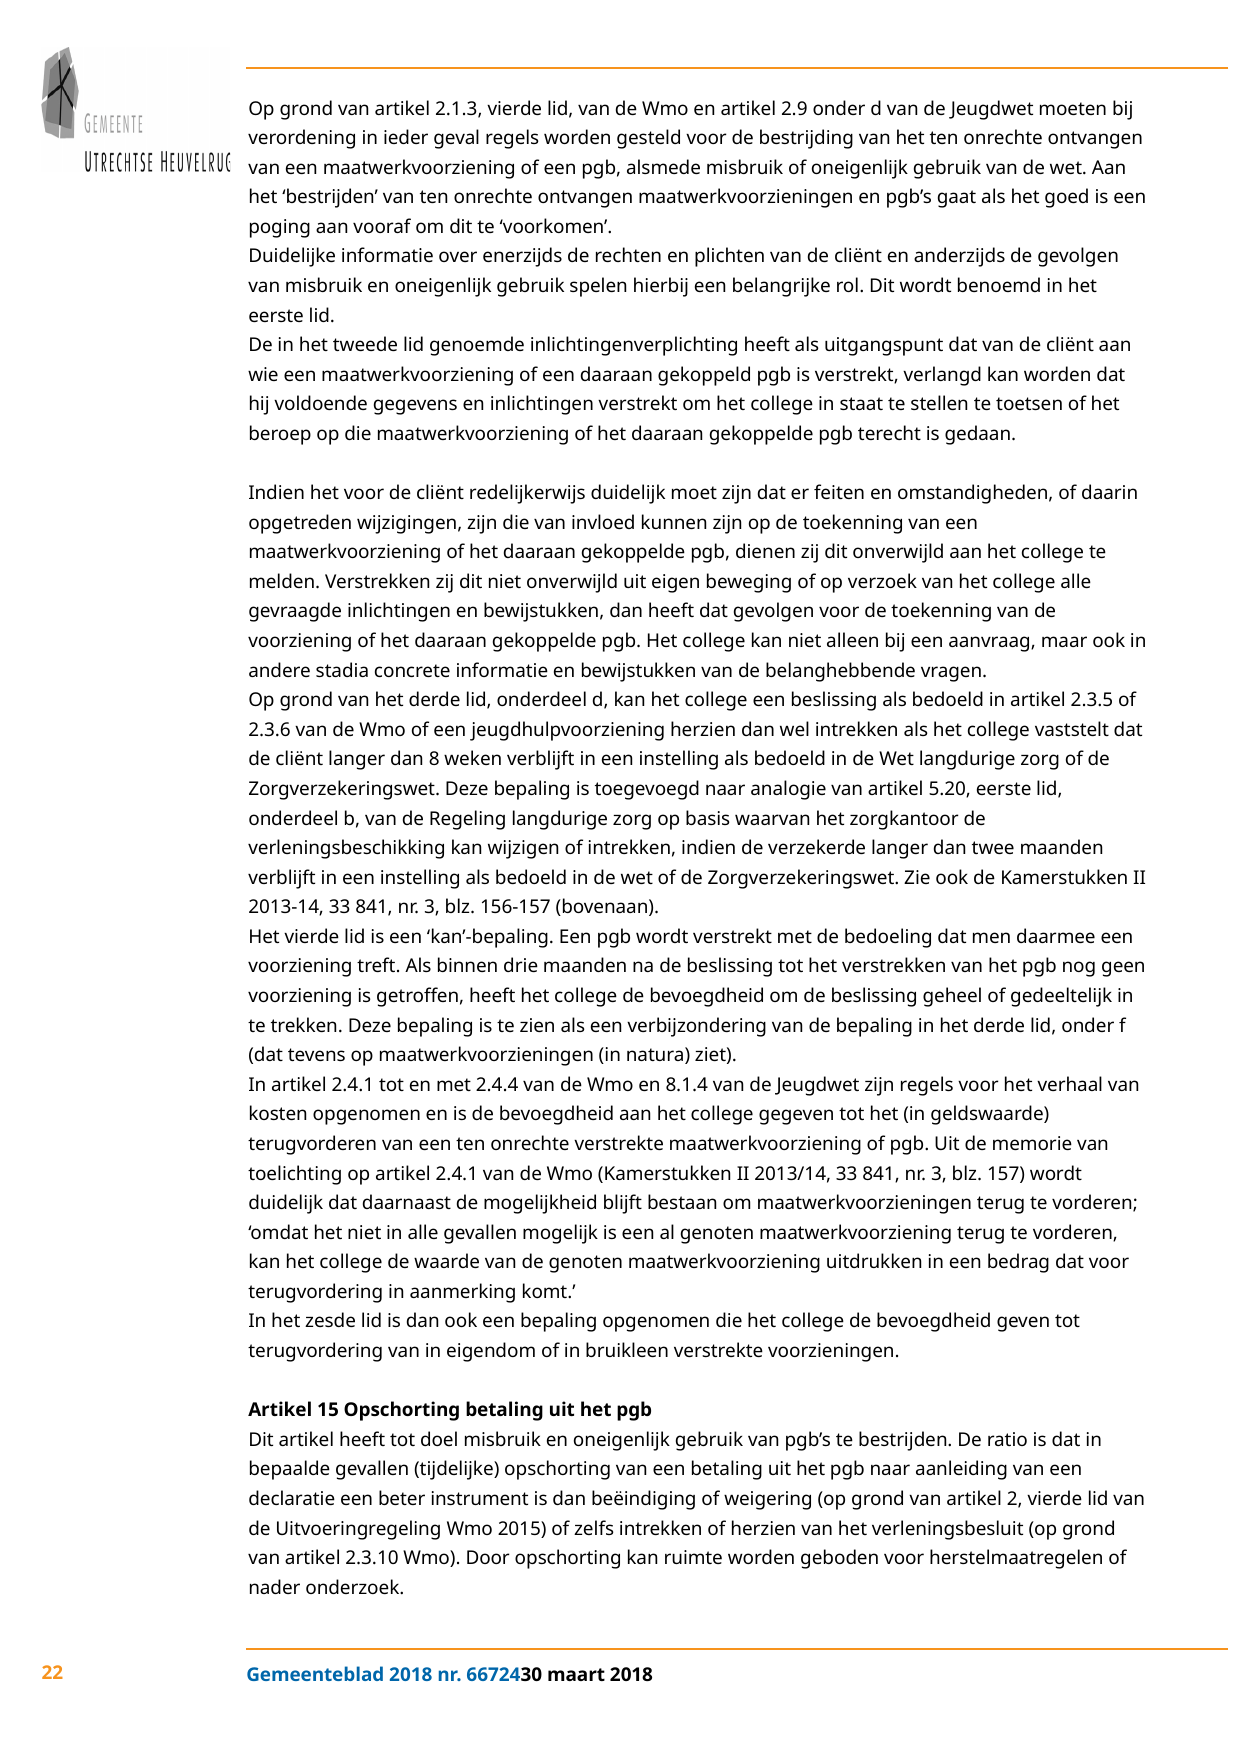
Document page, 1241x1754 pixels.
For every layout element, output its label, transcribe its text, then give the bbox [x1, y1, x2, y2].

text Het vierde lid is een ‘kan’-bepaling. Een pgb wordt verstrekt met de bedoeling dat men daarmee een voorziening treft. Als binnen drie maanden na de beslissing tot het verstrekken van het pgb nog geen voorziening is getroffen, heeft het college de bevoegdheid om de beslissing geheel of gedeeltelijk in te trekken. Deze bepaling is te zien als een verbijzondering van de bepaling in het derde lid, onder f (dat tevens op maatwerkvoorzieningen (in natura) ziet). [248, 923, 1152, 1067]
text Dit artikel heeft tot doel misbruik en oneigenlijk gebruik van pgb’s te bestrijden. De ratio is dat in bepaalde gevallen (tijdelijke) opschorting van een betaling uit het pgb naar aanleiding van een declaratie een beter instrument is dan beëindiging of weigering (op grond van artikel 2, vierde lid van de Uitvoeringregeling Wmo 2015) of zelfs intrekken of herzien van het verleningsbesluit (op grond van artikel 2.3.10 Wmo). Door opschorting kan ruimte worden geboden voor herstelmaatregelen of nader onderzoek. [248, 1426, 1152, 1600]
text Artikel 15 Opschorting betaling uit het pgb [248, 1396, 1152, 1422]
text Indien het voor de cliënt redelijkerwijs duidelijk moet zijn dat er feiten en omstandigheden, of daarin opgetreden wijzigingen, zijn die van invloed kunnen zijn op de toekenning van een maatwerkvoorziening of het daaraan gekoppelde pgb, dienen zij dit onverwijld aan het college te melden. Verstrekken zij dit niet onverwijld uit eigen beweging of op verzoek van het college alle gevraagde inlichtingen en bewijstukken, dan heeft dat gevolgen voor de toekenning van de voorziening of het daaraan gekoppelde pgb. Het college kan niet alleen bij een aanvraag, maar ook in andere stadia concrete informatie en bewijstukken van de belanghebbende vragen. [248, 479, 1152, 683]
text In het zesde lid is dan ook een bepaling opgenomen die het college de bevoegdheid geven tot terugvordering van in eigendom of in bruikleen verstrekte voorzieningen. [248, 1308, 1152, 1363]
picture [41, 47, 231, 172]
text Op grond van het derde lid, onderdeel d, kan het college een beslissing als bedoeld in artikel 2.3.5 of 2.3.6 van de Wmo of een jeugdhulpvoorziening herzien dan wel intrekken als het college vaststelt dat de cliënt langer dan 8 weken verblijft in een instelling als bedoeld in de Wet langdurige zorg of de Zorgverzekeringswet. Deze bepaling is toegevoegd naar analogie van artikel 5.20, eerste lid, onderdeel b, van de Regeling langdurige zorg op basis waarvan het zorgkantoor de verleningsbeschikking kan wijzigen of intrekken, indien de verzekerde langer dan twee maanden verblijft in een instelling als bedoeld in de wet of de Zorgverzekeringswet. Zie ook de Kamerstukken II 2013-14, 33 841, nr. 3, blz. 156-157 (bovenaan). [248, 686, 1152, 919]
text In artikel 2.4.1 tot en met 2.4.4 van de Wmo en 8.1.4 van de Jeugdwet zijn regels voor het verhaal van kosten opgenomen en is de bevoegdheid aan het college gegeven tot het (in geldswaarde) terugvorderen van een ten onrechte verstrekte maatwerkvoorziening of pgb. Uit de memorie van toelichting op artikel 2.4.1 van de Wmo (Kamerstukken II 2013/14, 33 841, nr. 3, blz. 157) wordt duidelijk dat daarnaast de mogelijkheid blijft bestaan om maatwerkvoorzieningen terug te vorderen; ‘omdat het niet in alle gevallen mogelijk is een al genoten maatwerkvoorziening terug te vorderen, kan het college de waarde van de genoten maatwerkvoorziening uitdrukken in een bedrag dat voor terugvordering in aanmerking komt.’ [248, 1071, 1152, 1304]
text Duidelijke informatie over enerzijds de rechten en plichten van de cliënt en anderzijds de gevolgen van misbruik en oneigenlijk gebruik spelen hierbij een belangrijke rol. Dit wordt benoemd in het eerste lid. [248, 243, 1152, 328]
text De in het tweede lid genoemde inlichtingenverplichting heeft als uitgangspunt dat van de cliënt aan wie een maatwerkvoorziening of een daaraan gekoppeld pgb is verstrekt, verlangd kan worden dat hij voldoende gegevens en inlichtingen verstrekt om het college in staat te stellen te toetsen of het beroep op die maatwerkvoorziening of het daaraan gekoppelde pgb terecht is gedaan. [248, 331, 1152, 446]
text Op grond van artikel 2.1.3, vierde lid, van de Wmo en artikel 2.9 onder d van de Jeugdwet moeten bij verordening in ieder geval regels worden gesteld voor de bestrijding van het ten onrechte ontvangen van een maatwerkvoorziening of een pgb, alsmede misbruik of oneigenlijk gebruik van de wet. Aan het ‘bestrijden’ van ten onrechte ontvangen maatwerkvoorzieningen en pgb’s gaat als het goed is een poging aan vooraf om dit te ‘voorkomen’. [248, 95, 1152, 239]
